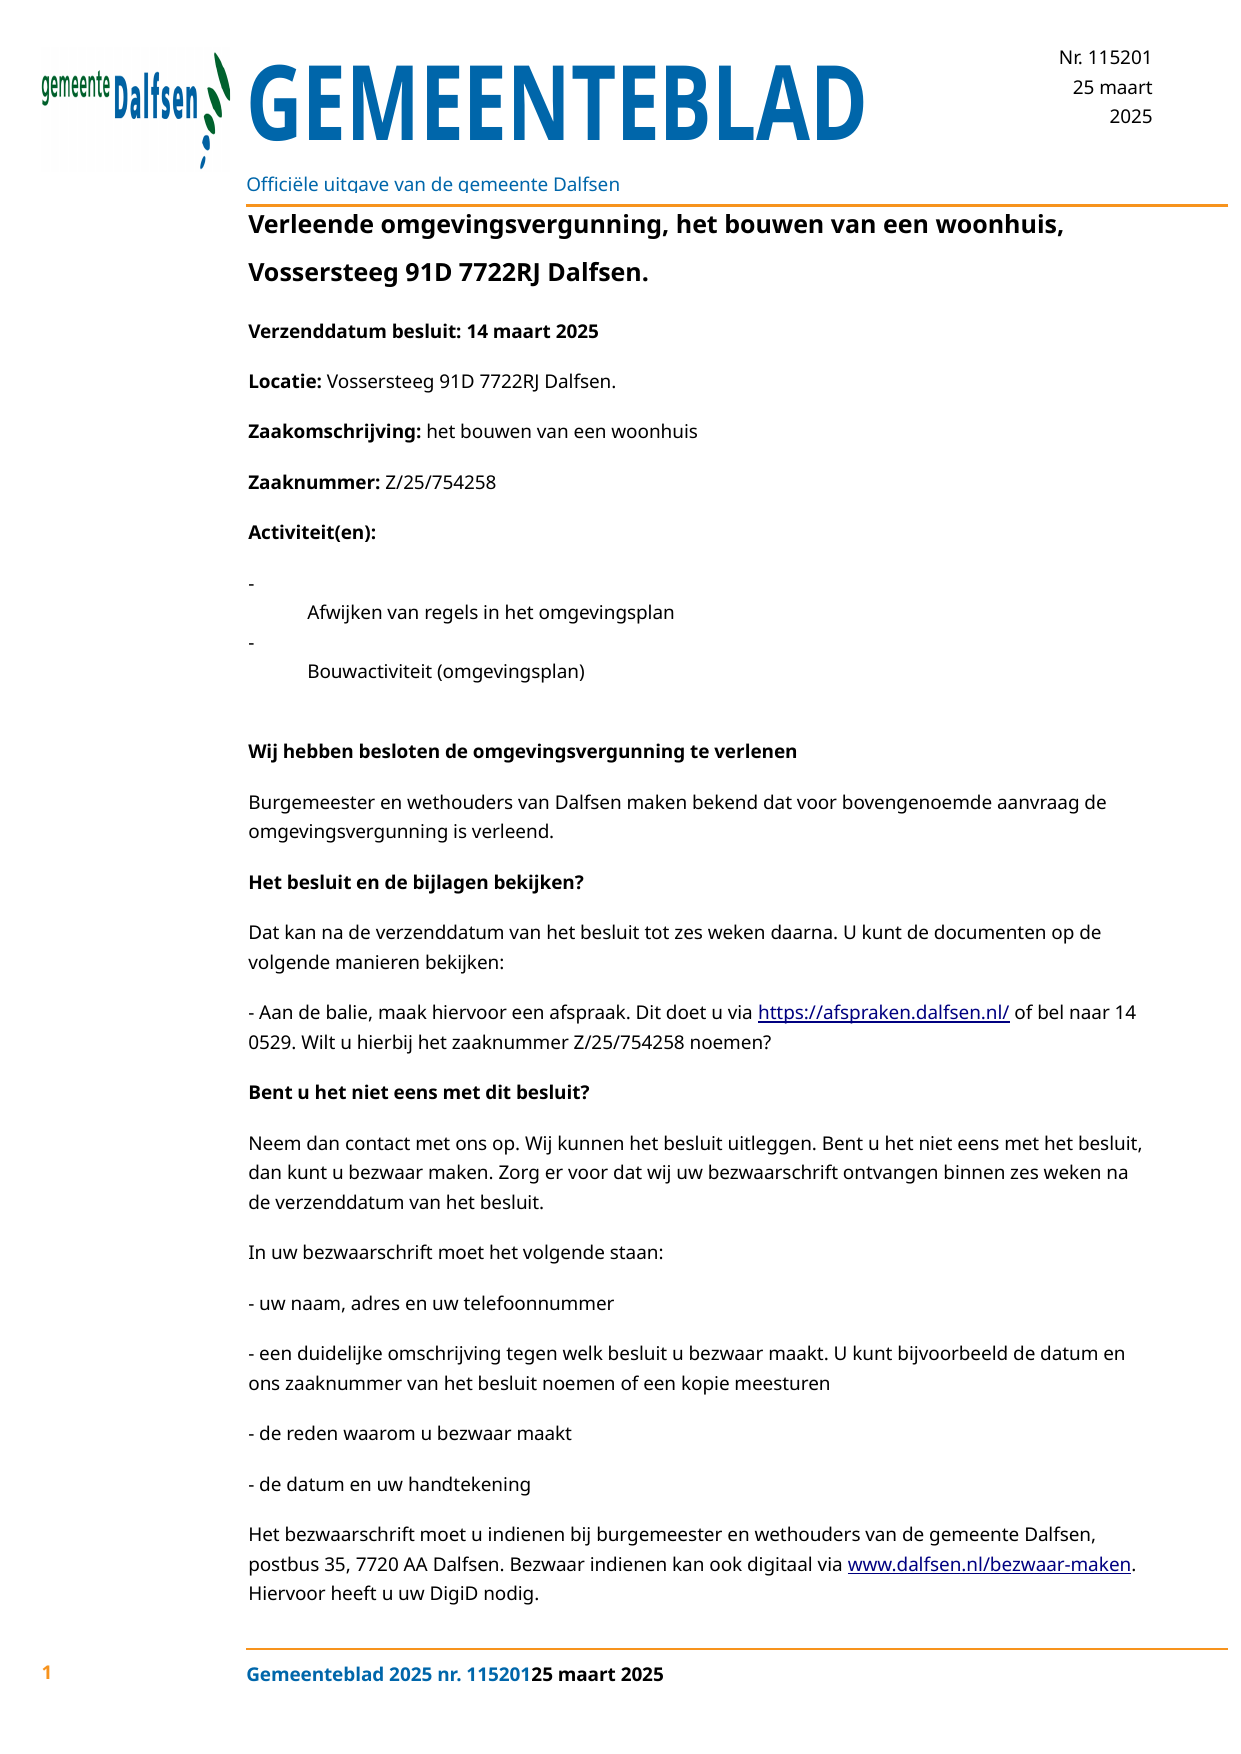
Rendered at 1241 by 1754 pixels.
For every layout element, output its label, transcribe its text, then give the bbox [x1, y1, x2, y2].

text - de datum en uw handtekening [248, 1471, 1152, 1497]
text Dat kan na de verzenddatum van het besluit tot zes weken daarna. U kunt de documenten op de volgende manieren bekijken: [248, 919, 1152, 975]
text Neem dan contact met ons op. Wij kunnen het besluit uitleggen. Bent u het niet eens met het besluit, dan kunt u bezwaar maken. Zorg er voor dat wij uw bezwaarschrift ontvangen binnen zes weken na de verzenddatum van het besluit. [248, 1130, 1152, 1215]
text - een duidelijke omschrijving tegen welk besluit u bezwaar maakt. U kunt bijvoorbeeld de datum en ons zaaknummer van het besluit noemen of een kopie meesturen [248, 1340, 1152, 1396]
text Locatie: Vossersteeg 91D 7722RJ Dalfsen. [248, 368, 1152, 394]
list Afwijken van regels in het omgevingsplan [248, 599, 1152, 625]
text - uw naam, adres en uw telefoonnummer [248, 1290, 1152, 1316]
picture [41, 47, 231, 172]
text Zaaknummer: Z/25/754258 [248, 469, 1152, 495]
text Burgemeester en wethouders van Dalfsen maken bekend dat voor bovengenoemde aanvraag de omgevingsvergunning is verleend. [248, 789, 1152, 844]
text Bent u het niet eens met dit besluit? [248, 1079, 1152, 1105]
text Activiteit(en): [248, 519, 1152, 545]
text Wij hebben besloten de omgevingsvergunning te verlenen [248, 739, 1152, 764]
text Het besluit en de bijlagen bekijken? [248, 869, 1152, 895]
list Bouwactiviteit (omgevingsplan) [248, 659, 1152, 684]
text Het bezwaarschrift moet u indienen bij burgemeester en wethouders van de gemeente Dalfsen, postbus 35, 7720 AA Dalfsen. Bezwaar indienen kan ook digitaal via www.dalfsen.nl/bezwaar-maken. Hiervoor heeft u uw DigiD nodig. [248, 1521, 1152, 1606]
text In uw bezwaarschrift moet het volgende staan: [248, 1239, 1152, 1265]
text Zaakomschrijving: het bouwen van een woonhuis [248, 419, 1152, 444]
text - Aan de balie, maak hiervoor een afspraak. Dit doet u via https://afspraken.dalfsen.nl/ of bel naar 14 0529. Wilt u hierbij het zaaknummer Z/25/754258 noemen? [248, 999, 1152, 1055]
text Verleende omgevingsvergunning, het bouwen van een woonhuis, Vossersteeg 91D 7722RJ Dalfsen. [248, 207, 1152, 288]
text - de reden waarom u bezwaar maakt [248, 1420, 1152, 1446]
text Verzenddatum besluit: 14 maart 2025 [248, 318, 1152, 344]
